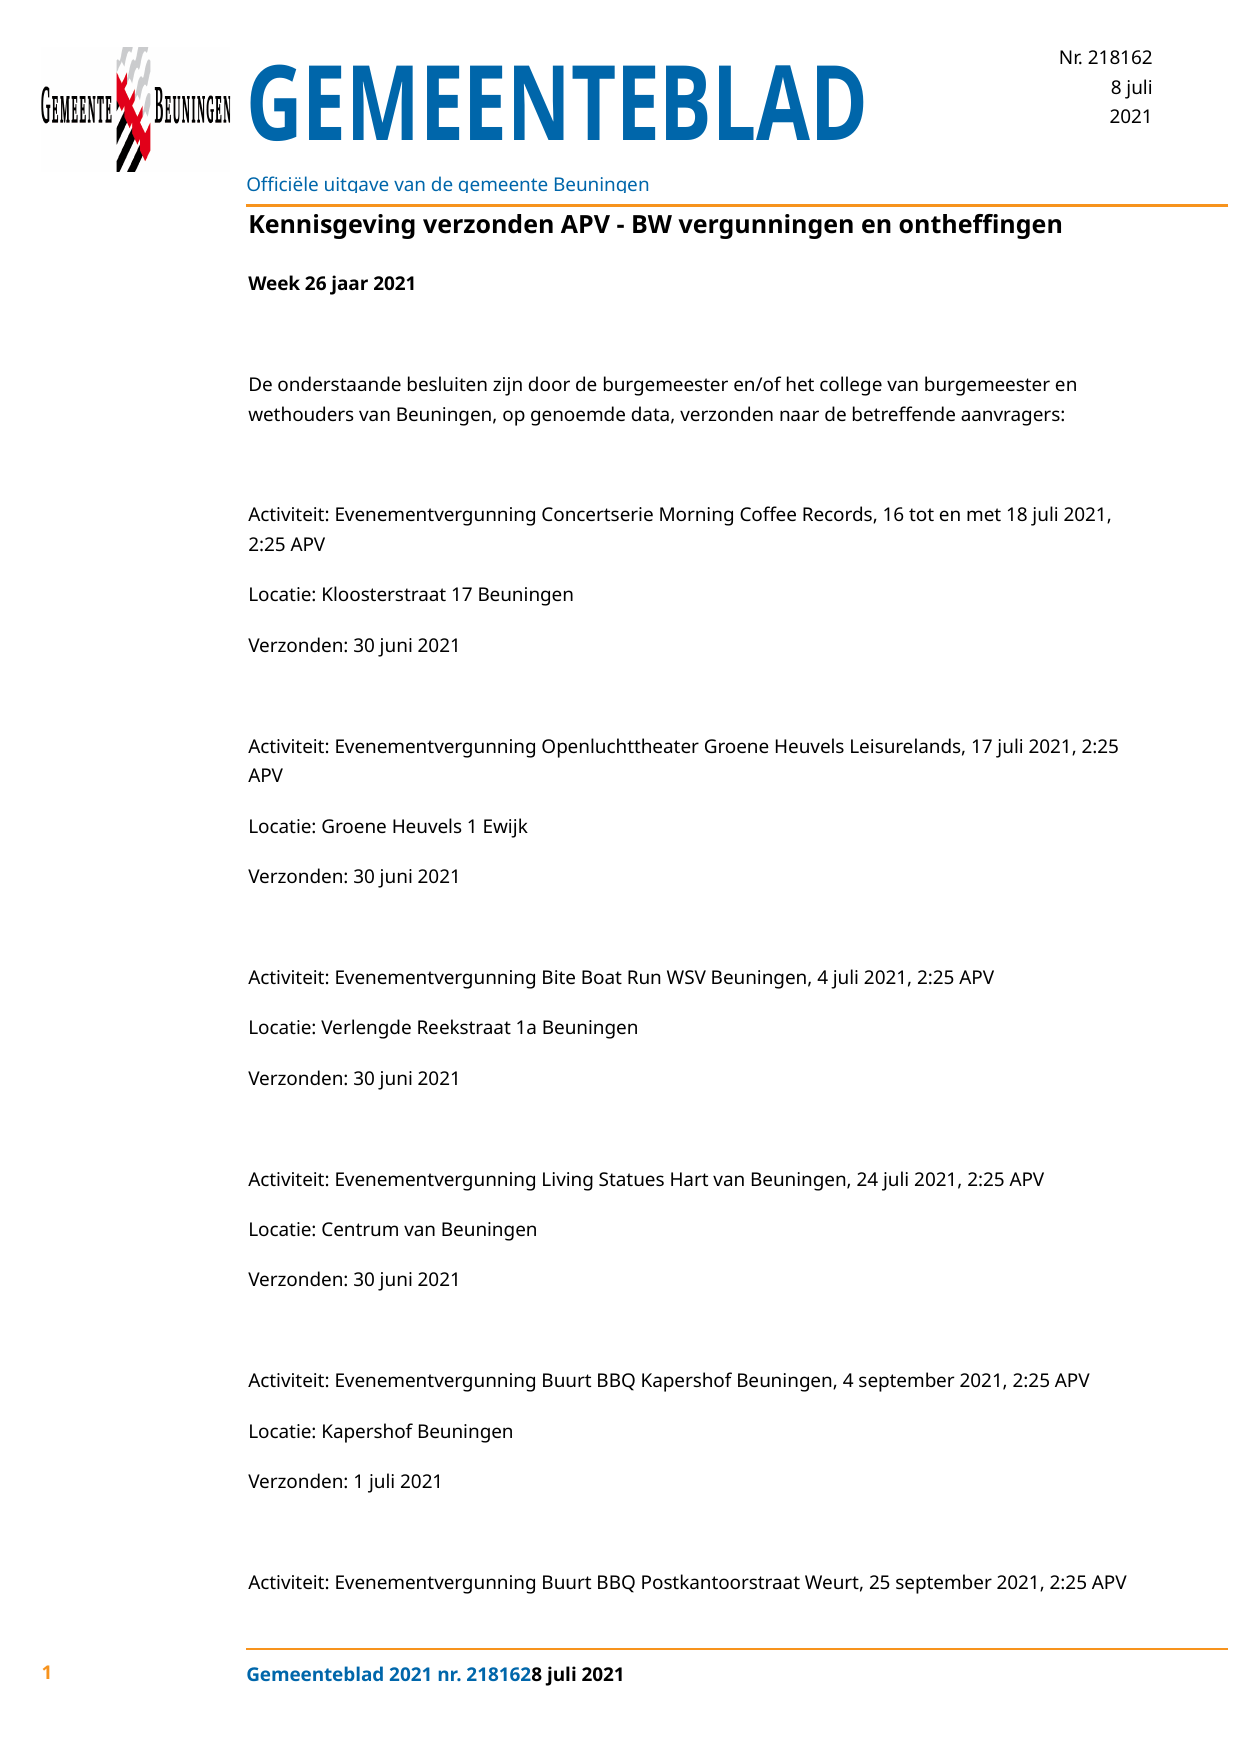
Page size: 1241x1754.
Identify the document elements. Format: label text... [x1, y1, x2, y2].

text De onderstaande besluiten zijn door de burgemeester en/of het college van burgemeester en wethouders van Beuningen, op genoemde data, verzonden naar de betreffende aanvragers: [248, 371, 1152, 426]
text Activiteit: Evenementvergunning Buurt BBQ Postkantoorstraat Weurt, 25 september 2021, 2:25 APV [248, 1569, 1152, 1595]
text Verzonden: 1 juli 2021 [248, 1468, 1152, 1494]
text Verzonden: 30 juni 2021 [248, 632, 1152, 658]
text Verzonden: 30 juni 2021 [248, 863, 1152, 889]
text Activiteit: Evenementvergunning Openluchttheater Groene Heuvels Leisurelands, 17 juli 2021, 2:25 APV [248, 733, 1152, 788]
text Locatie: Groene Heuvels 1 Ewijk [248, 813, 1152, 838]
text Verzonden: 30 juni 2021 [248, 1065, 1152, 1091]
text Kennisgeving verzonden APV - BW vergunningen en ontheffingen [248, 207, 1152, 241]
text Verzonden: 30 juni 2021 [248, 1267, 1152, 1292]
text Activiteit: Evenementvergunning Living Statues Hart van Beuningen, 24 juli 2021, 2:25 APV [248, 1166, 1152, 1191]
text Activiteit: Evenementvergunning Concertserie Morning Coffee Records, 16 tot en met 18 juli 2021, 2:25 APV [248, 502, 1152, 557]
text Locatie: Verlengde Reekstraat 1a Beuningen [248, 1014, 1152, 1040]
text Locatie: Kloosterstraat 17 Beuningen [248, 582, 1152, 607]
text Locatie: Kapershof Beuningen [248, 1418, 1152, 1443]
text Locatie: Centrum van Beuningen [248, 1216, 1152, 1242]
text Activiteit: Evenementvergunning Bite Boat Run WSV Beuningen, 4 juli 2021, 2:25 APV [248, 964, 1152, 990]
text Week 26 jaar 2021 [248, 270, 1152, 296]
picture [41, 47, 231, 172]
text Activiteit: Evenementvergunning Buurt BBQ Kapershof Beuningen, 4 september 2021, 2:25 APV [248, 1367, 1152, 1393]
